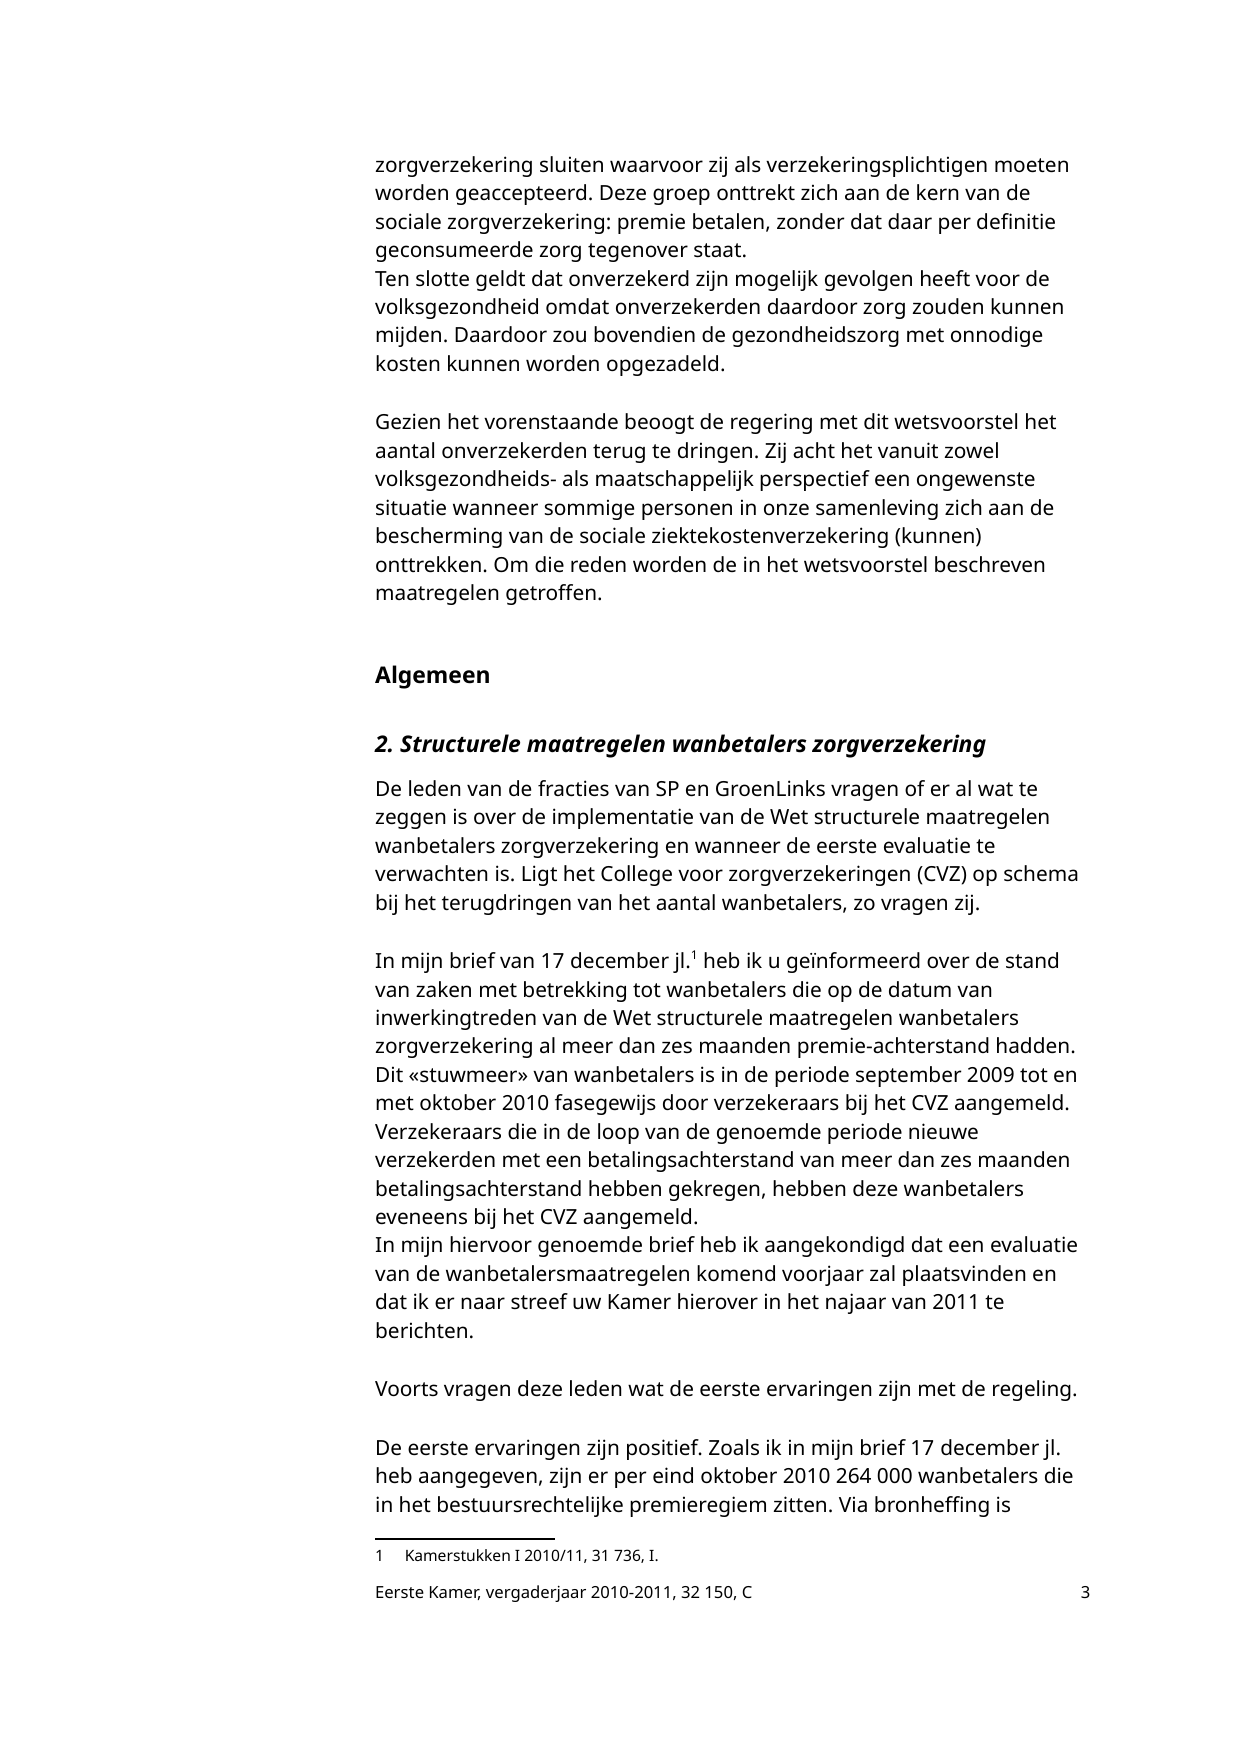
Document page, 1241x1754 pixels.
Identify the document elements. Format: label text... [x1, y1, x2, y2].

subtitle 2. Structurele maatregelen wanbetalers zorgverzekering [375, 728, 1090, 759]
subtitle Algemeen [375, 659, 1090, 690]
text Voorts vragen deze leden wat de eerste ervaringen zijn met de regeling. [375, 1374, 1090, 1403]
text De eerste ervaringen zijn positief. Zoals ik in mijn brief 17 december jl. heb aangegeven, zijn er per eind oktober 2010 264 000 wanbetalers die in het bestuursrechtelijke premieregiem zitten. Via bronheffing is [375, 1433, 1090, 1518]
text In mijn brief van 17 december jl. heb ik u geïnformeerd over de stand van zaken met betrekking tot wanbetalers die op de datum van inwerkingtreden van de Wet structurele maatregelen wanbetalers zorgverzekering al meer dan zes maanden premie-achterstand hadden. Dit «stuwmeer» van wanbetalers is in de periode september 2009 tot en met oktober 2010 fasegewijs door verzekeraars bij het CVZ aangemeld. Verzekeraars die in de loop van de genoemde periode nieuwe verzekerden met een betalingsachterstand van meer dan zes maanden betalingsachterstand hebben gekregen, hebben deze wanbetalers eveneens bij het CVZ aangemeld. [375, 946, 1090, 1231]
text Gezien het vorenstaande beoogt de regering met dit wetsvoorstel het aantal onverzekerden terug te dringen. Zij acht het vanuit zowel volksgezondheids- als maatschappelijk perspectief een ongewenste situatie wanneer sommige personen in onze samenleving zich aan de bescherming van de sociale ziektekostenverzekering (kunnen) onttrekken. Om die reden worden de in het wetsvoorstel beschreven maatregelen getroffen. [375, 407, 1090, 607]
text De leden van de fracties van SP en GroenLinks vragen of er al wat te zeggen is over de implementatie van de Wet structurele maatregelen wanbetalers zorgverzekering en wanneer de eerste evaluatie te verwachten is. Ligt het College voor zorgverzekeringen (CVZ) op schema bij het terugdringen van het aantal wanbetalers, zo vragen zij. [375, 774, 1090, 916]
text zorgverzekering sluiten waarvoor zij als verzekeringsplichtigen moeten worden geaccepteerd. Deze groep onttrekt zich aan de kern van de sociale zorgverzekering: premie betalen, zonder dat daar per definitie geconsumeerde zorg tegenover staat. [375, 150, 1090, 264]
text In mijn hiervoor genoemde brief heb ik aangekondigd dat een evaluatie van de wanbetalersmaatregelen komend voorjaar zal plaatsvinden en dat ik er naar streef uw Kamer hierover in het najaar van 2011 te berichten. [375, 1231, 1090, 1344]
text Kamerstukken I 2010/11, 31 736, I. [375, 1538, 1090, 1566]
text Ten slotte geldt dat onverzekerd zijn mogelijk gevolgen heeft voor de volksgezondheid omdat onverzekerden daardoor zorg zouden kunnen mijden. Daardoor zou bovendien de gezondheidszorg met onnodige kosten kunnen worden opgezadeld. [375, 264, 1090, 377]
